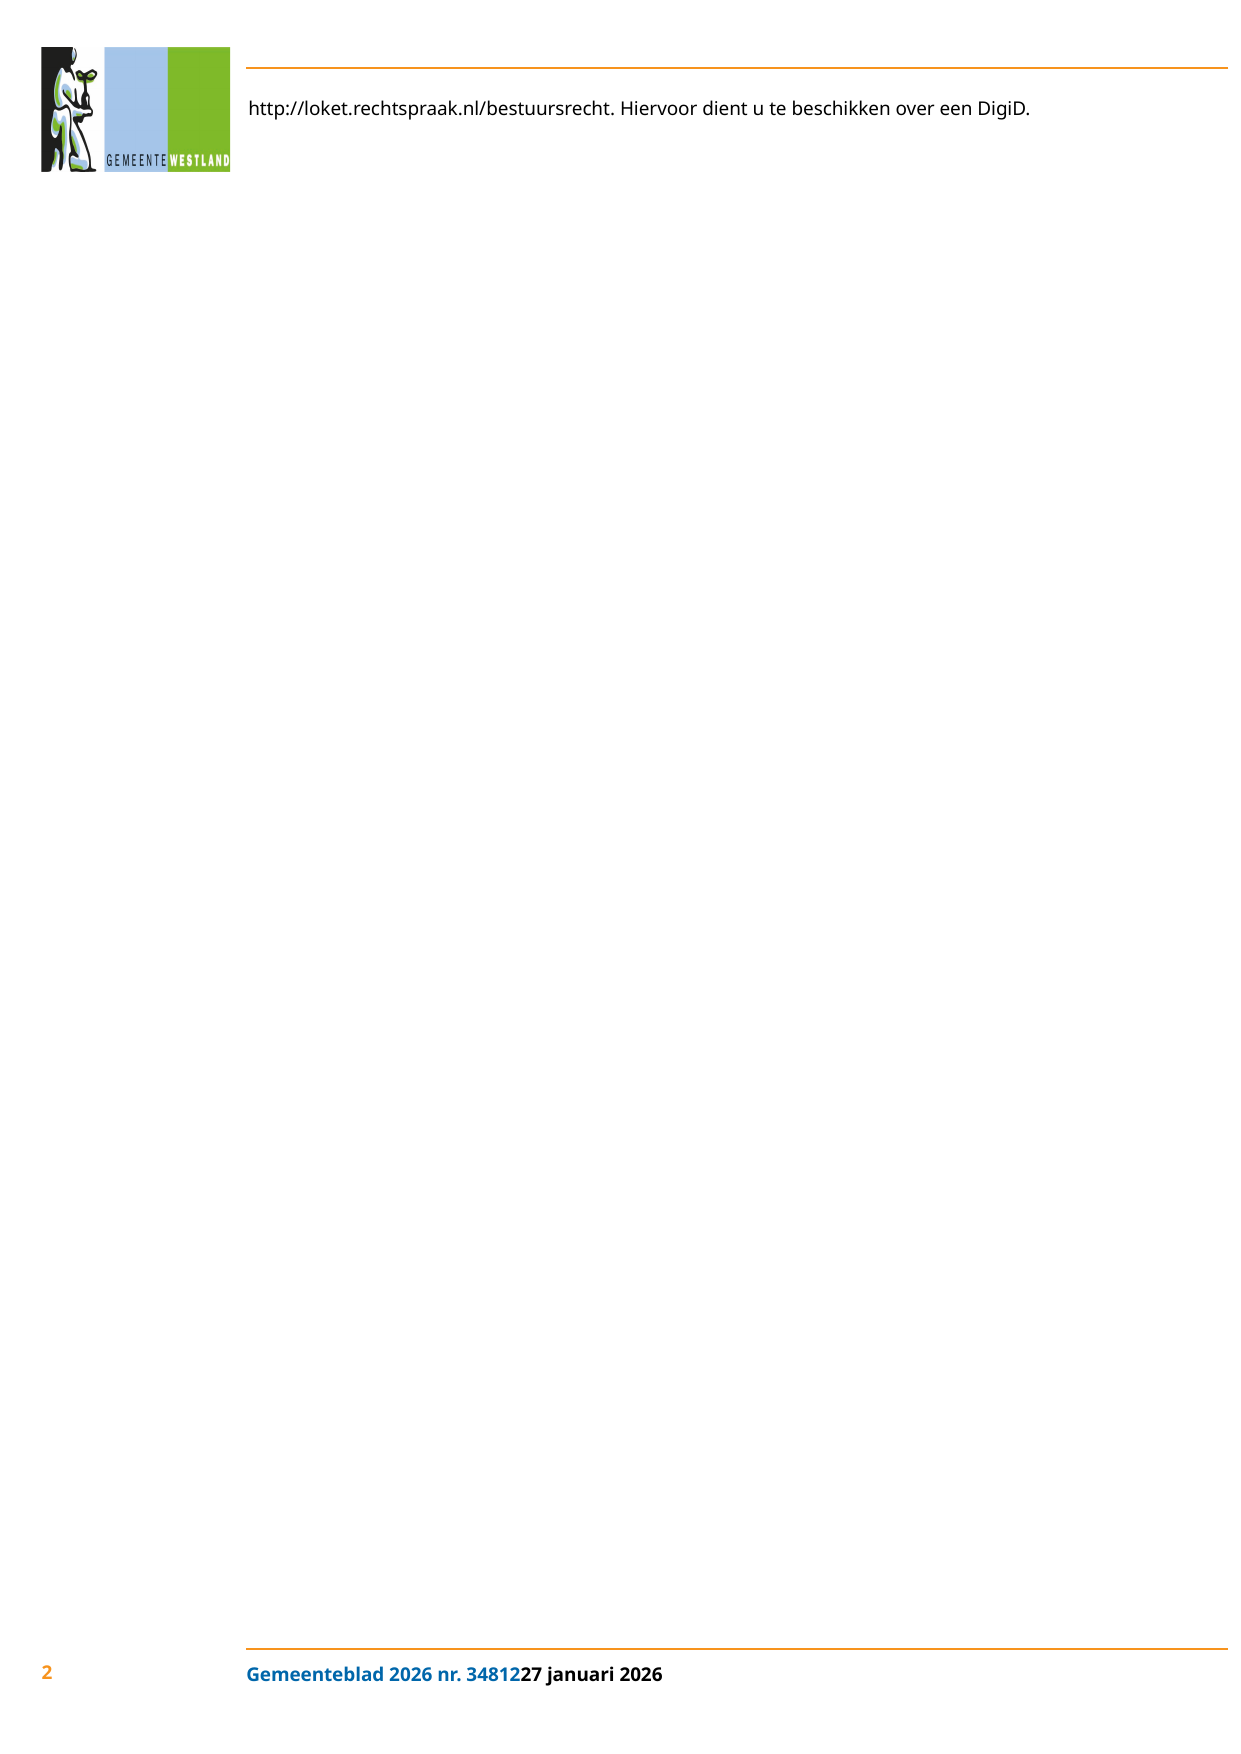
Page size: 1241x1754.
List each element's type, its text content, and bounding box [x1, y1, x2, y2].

text http://loket.rechtspraak.nl/bestuursrecht. Hiervoor dient u te beschikken over een DigiD. [248, 95, 1152, 121]
picture [41, 47, 231, 172]
